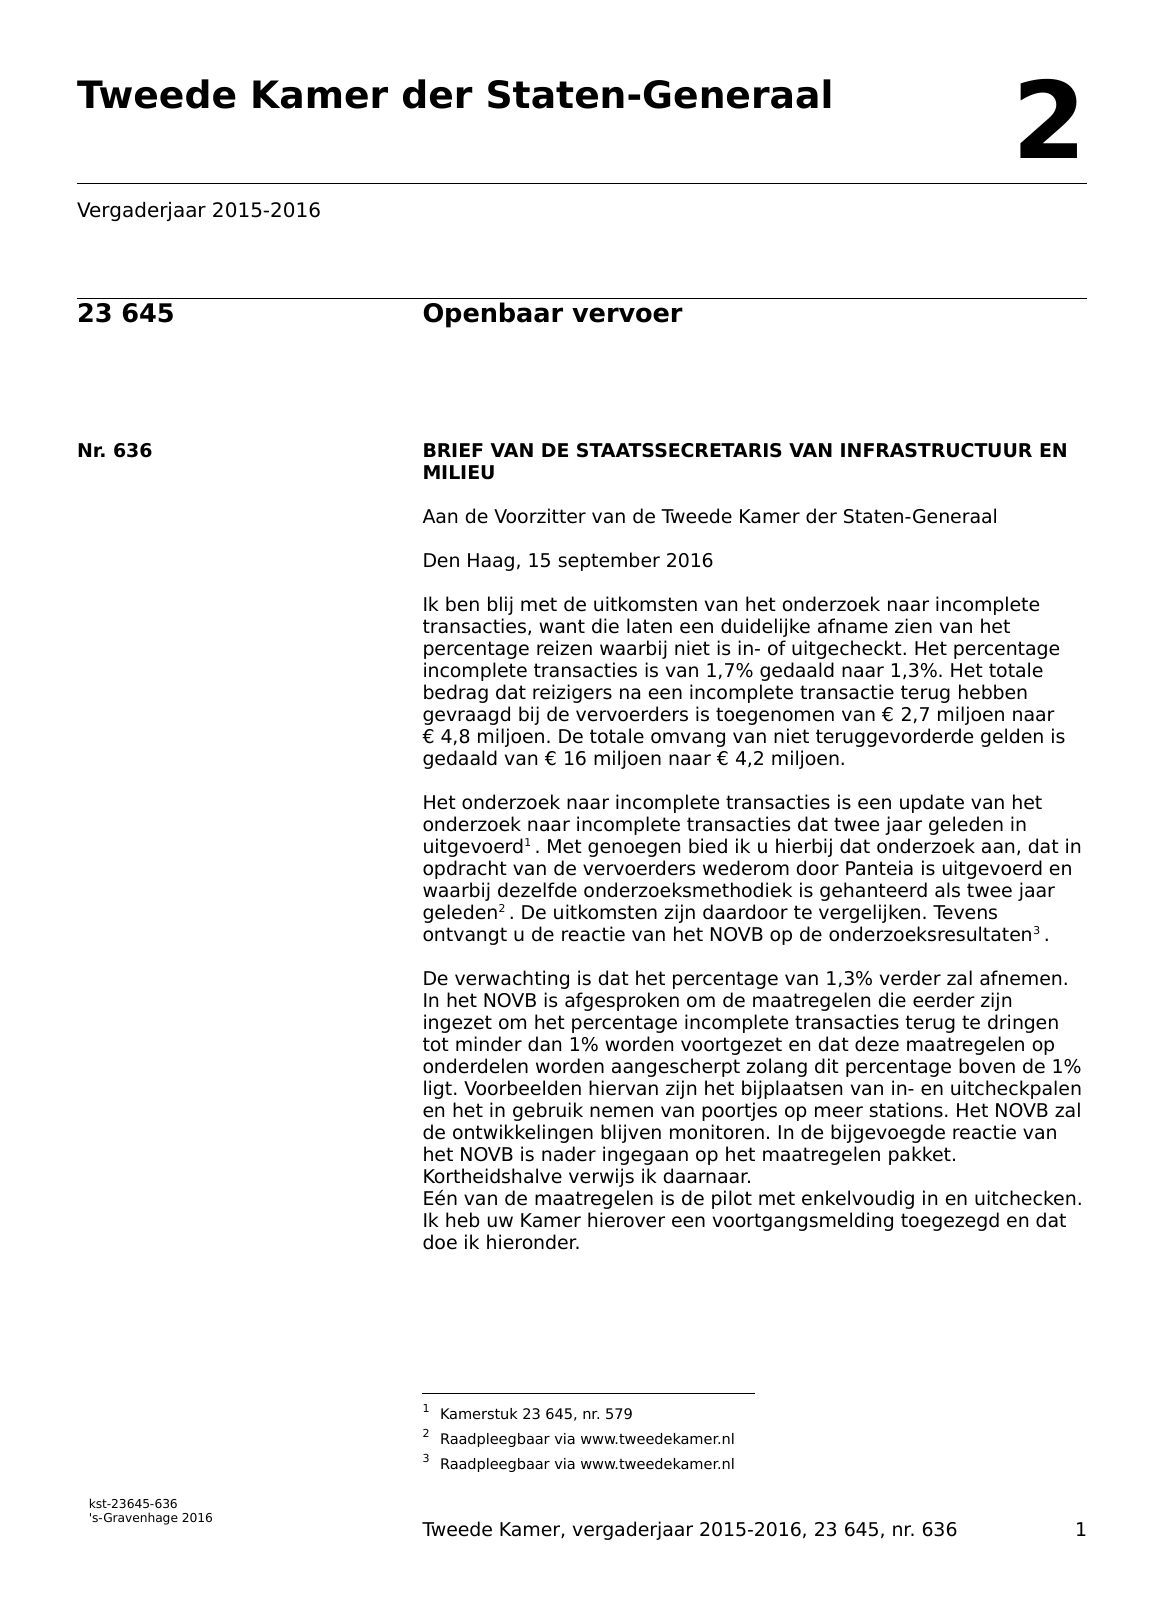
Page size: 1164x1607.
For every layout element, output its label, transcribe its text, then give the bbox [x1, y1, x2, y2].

subtitle 23 645 Openbaar vervoer [77, 299, 1087, 329]
text Den Haag, 15 september 2016 [422, 550, 1087, 572]
subtitle Nr. 636 BRIEF VAN DE STAATSSECRETARIS VAN INFRASTRUCTUUR EN MILIEU [77, 440, 1087, 484]
text Raadpleegbaar via www.tweedekamer.nl [422, 1427, 1087, 1449]
text Kamerstuk 23 645, nr. 579 [422, 1402, 1087, 1424]
text Raadpleegbaar via www.tweedekamer.nl [422, 1452, 1087, 1474]
text 's-Gravenhage 2016 [88, 1511, 323, 1525]
text Eén van de maatregelen is de pilot met enkelvoudig in en uitchecken. Ik heb uw Kamer hierover een voortgangsmelding toegezegd en dat doe ik hieronder. [422, 1188, 1087, 1254]
text kst-23645-636 [88, 1497, 323, 1511]
text Aan de Voorzitter van de Tweede Kamer der Staten-Generaal [422, 506, 1087, 528]
text De verwachting is dat het percentage van 1,3% verder zal afnemen. In het NOVB is afgesproken om de maatregelen die eerder zijn ingezet om het percentage incomplete transacties terug te dringen tot minder dan 1% worden voortgezet en dat deze maatregelen op onderdelen worden aangescherpt zolang dit percentage boven de 1% ligt. Voorbeelden hiervan zijn het bijplaatsen van in- en uitcheckpalen en het in gebruik nemen van poortjes op meer stations. Het NOVB zal de ontwikkelingen blijven monitoren. In de bijgevoegde reactie van het NOVB is nader ingegaan op het maatregelen pakket. Kortheidshalve verwijs ik daarnaar. [422, 968, 1087, 1188]
text Het onderzoek naar incomplete transacties is een update van het onderzoek naar incomplete transacties dat twee jaar geleden in uitgevoerd. Met genoegen bied ik u hierbij dat onderzoek aan, dat in opdracht van de vervoerders wederom door Panteia is uitgevoerd en waarbij dezelfde onderzoeksmethodiek is gehanteerd als twee jaar geleden. De uitkomsten zijn daardoor te vergelijken. Tevens ontvangt u de reactie van het NOVB op de onderzoeksresultaten. [422, 792, 1087, 946]
table_cell Vergaderjaar 2015-2016 [77, 184, 1087, 298]
table_header 2 [886, 59, 1087, 183]
text Ik ben blij met de uitkomsten van het onderzoek naar incomplete transacties, want die laten een duidelijke afname zien van het percentage reizen waarbij niet is in- of uitgecheckt. Het percentage incomplete transacties is van 1,7% gedaald naar 1,3%. Het totale bedrag dat reizigers na een incomplete transactie terug hebben gevraagd bij de vervoerders is toegenomen van € 2,7 miljoen naar € 4,8 miljoen. De totale omvang van niet teruggevorderde gelden is gedaald van € 16 miljoen naar € 4,2 miljoen. [422, 594, 1087, 770]
table_header Tweede Kamer der Staten-Generaal [77, 59, 886, 183]
